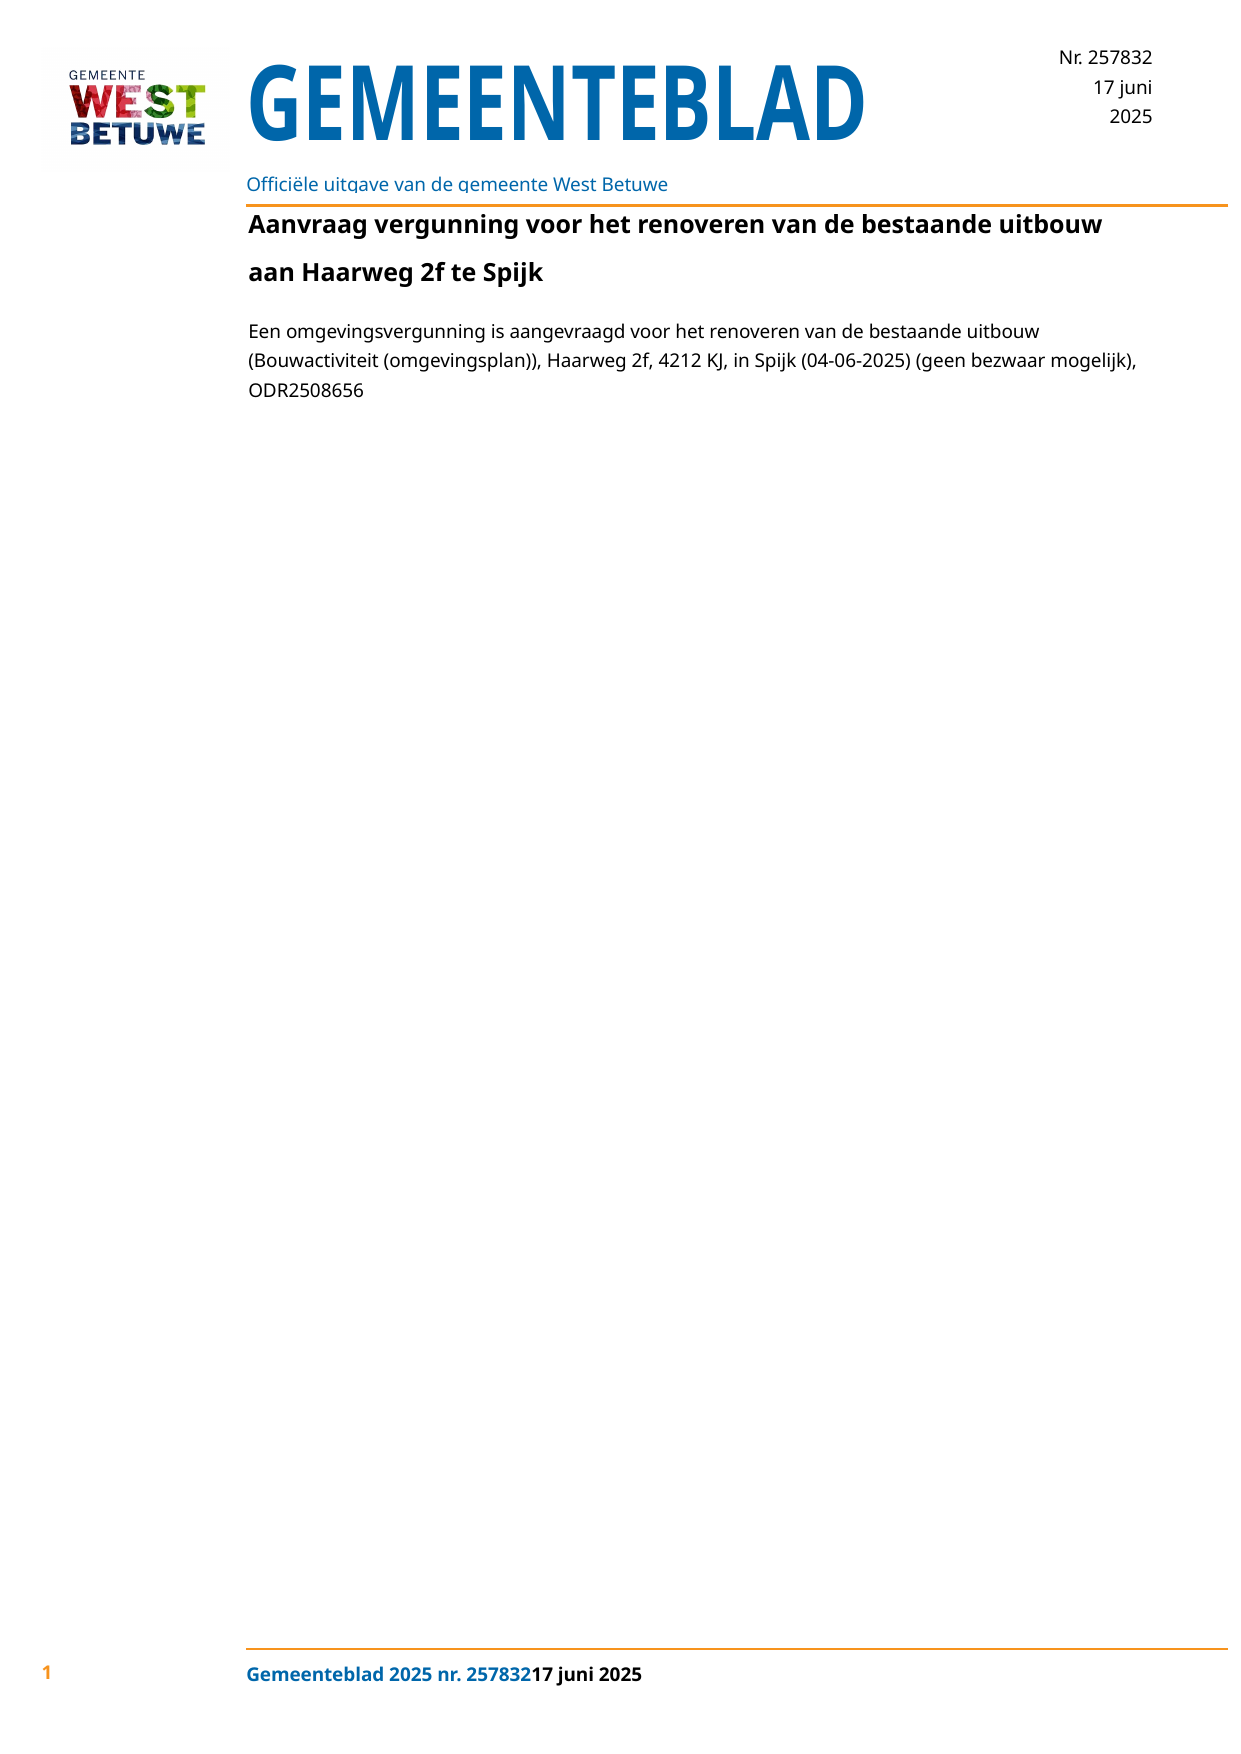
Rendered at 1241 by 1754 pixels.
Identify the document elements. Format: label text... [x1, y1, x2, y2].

text Een omgevingsvergunning is aangevraagd voor het renoveren van de bestaande uitbouw (Bouwactiviteit (omgevingsplan)), Haarweg 2f, 4212 KJ, in Spijk (04-06-2025) (geen bezwaar mogelijk), ODR2508656 [248, 318, 1152, 403]
picture [41, 47, 231, 172]
text Aanvraag vergunning voor het renoveren van de bestaande uitbouw aan Haarweg 2f te Spijk [248, 207, 1152, 288]
